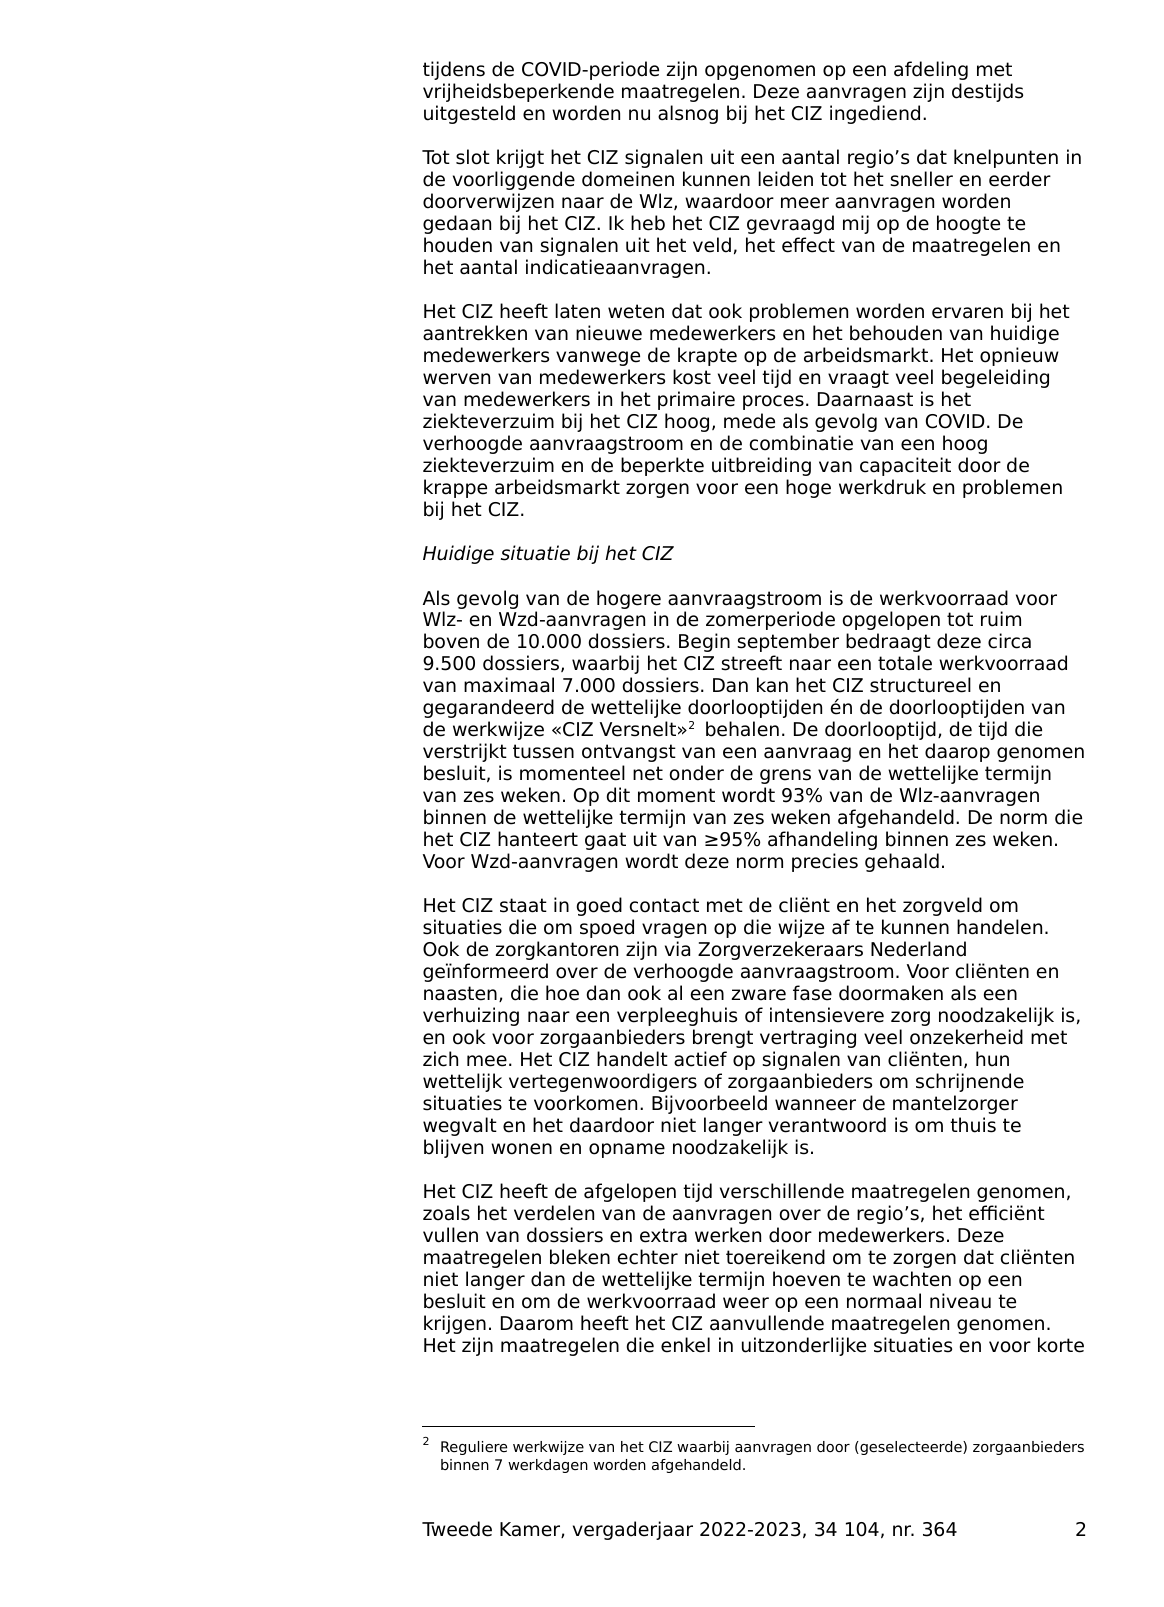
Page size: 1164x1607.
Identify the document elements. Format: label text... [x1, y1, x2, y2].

subtitle Huidige situatie bij het CIZ [422, 543, 1087, 565]
text Tot slot krijgt het CIZ signalen uit een aantal regio’s dat knelpunten in de voorliggende domeinen kunnen leiden tot het sneller en eerder doorverwijzen naar de Wlz, waardoor meer aanvragen worden gedaan bij het CIZ. Ik heb het CIZ gevraagd mij op de hoogte te houden van signalen uit het veld, het effect van de maatregelen en het aantal indicatieaanvragen. [422, 147, 1087, 279]
text Het CIZ staat in goed contact met de cliënt en het zorgveld om situaties die om spoed vragen op die wijze af te kunnen handelen. Ook de zorgkantoren zijn via Zorgverzekeraars Nederland geïnformeerd over de verhoogde aanvraagstroom. Voor cliënten en naasten, die hoe dan ook al een zware fase doormaken als een verhuizing naar een verpleeghuis of intensievere zorg noodzakelijk is, en ook voor zorgaanbieders brengt vertraging veel onzekerheid met zich mee. Het CIZ handelt actief op signalen van cliënten, hun wettelijk vertegenwoordigers of zorgaanbieders om schrijnende situaties te voorkomen. Bijvoorbeeld wanneer de mantelzorger wegvalt en het daardoor niet langer verantwoord is om thuis te blijven wonen en opname noodzakelijk is. [422, 895, 1087, 1159]
text Reguliere werkwijze van het CIZ waarbij aanvragen door (geselecteerde) zorgaanbieders binnen 7 werkdagen worden afgehandeld. [422, 1435, 1087, 1474]
text Het CIZ heeft de afgelopen tijd verschillende maatregelen genomen, zoals het verdelen van de aanvragen over de regio’s, het efficiënt vullen van dossiers en extra werken door medewerkers. Deze maatregelen bleken echter niet toereikend om te zorgen dat cliënten niet langer dan de wettelijke termijn hoeven te wachten op een besluit en om de werkvoorraad weer op een normaal niveau te krijgen. Daarom heeft het CIZ aanvullende maatregelen genomen. Het zijn maatregelen die enkel in uitzonderlijke situaties en voor korte [422, 1181, 1087, 1357]
text Het CIZ heeft laten weten dat ook problemen worden ervaren bij het aantrekken van nieuwe medewerkers en het behouden van huidige medewerkers vanwege de krapte op de arbeidsmarkt. Het opnieuw werven van medewerkers kost veel tijd en vraagt veel begeleiding van medewerkers in het primaire proces. Daarnaast is het ziekteverzuim bij het CIZ hoog, mede als gevolg van COVID. De verhoogde aanvraagstroom en de combinatie van een hoog ziekteverzuim en de beperkte uitbreiding van capaciteit door de krappe arbeidsmarkt zorgen voor een hoge werkdruk en problemen bij het CIZ. [422, 301, 1087, 521]
text Als gevolg van de hogere aanvraagstroom is de werkvoorraad voor Wlz- en Wzd-aanvragen in de zomerperiode opgelopen tot ruim boven de 10.000 dossiers. Begin september bedraagt deze circa 9.500 dossiers, waarbij het CIZ streeft naar een totale werkvoorraad van maximaal 7.000 dossiers. Dan kan het CIZ structureel en gegarandeerd de wettelijke doorlooptijden én de doorlooptijden van de werkwijze «CIZ Versnelt» behalen. De doorlooptijd, de tijd die verstrijkt tussen ontvangst van een aanvraag en het daarop genomen besluit, is momenteel net onder de grens van de wettelijke termijn van zes weken. Op dit moment wordt 93% van de Wlz-aanvragen binnen de wettelijke termijn van zes weken afgehandeld. De norm die het CIZ hanteert gaat uit van ≥95% afhandeling binnen zes weken. Voor Wzd-aanvragen wordt deze norm precies gehaald. [422, 587, 1087, 873]
text tijdens de COVID-periode zijn opgenomen op een afdeling met vrijheidsbeperkende maatregelen. Deze aanvragen zijn destijds uitgesteld en worden nu alsnog bij het CIZ ingediend. [422, 59, 1087, 125]
